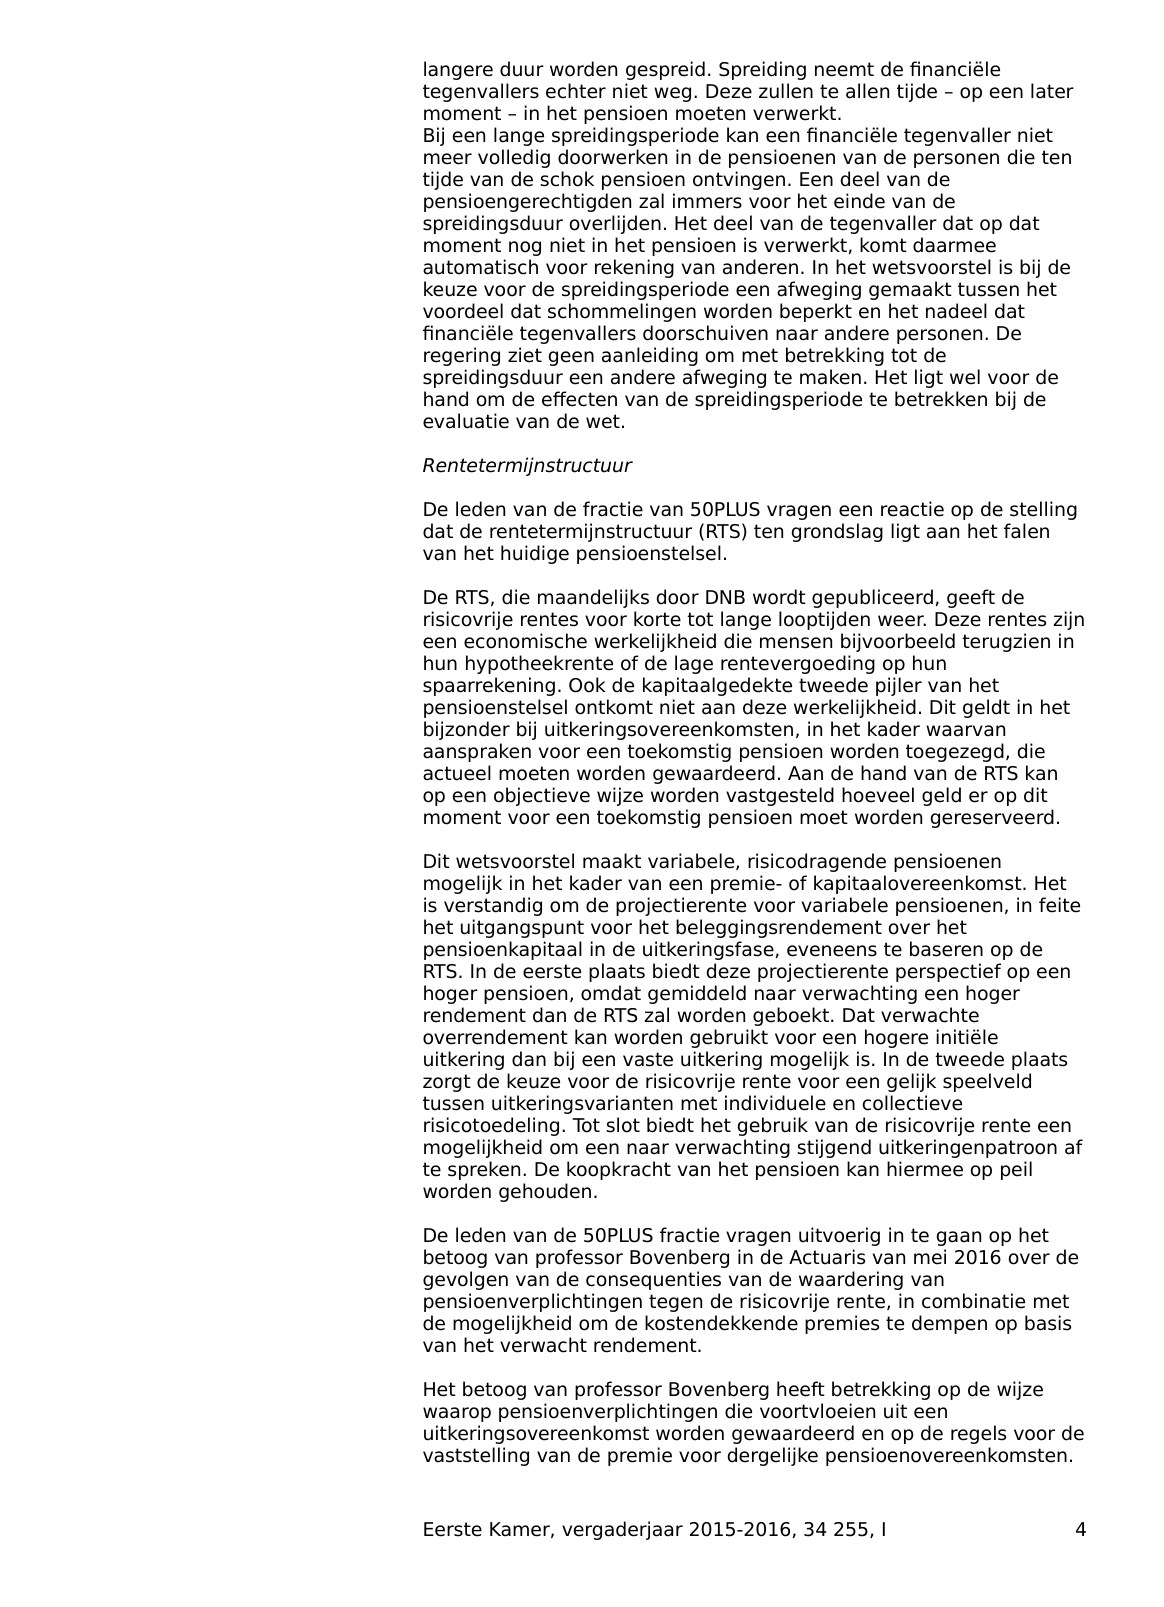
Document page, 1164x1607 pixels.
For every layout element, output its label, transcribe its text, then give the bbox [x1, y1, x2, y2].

text langere duur worden gespreid. Spreiding neemt de financiële tegenvallers echter niet weg. Deze zullen te allen tijde – op een later moment – in het pensioen moeten verwerkt. [422, 59, 1087, 125]
text De leden van de 50PLUS fractie vragen uitvoerig in te gaan op het betoog van professor Bovenberg in de Actuaris van mei 2016 over de gevolgen van de consequenties van de waardering van pensioenverplichtingen tegen de risicovrije rente, in combinatie met de mogelijkheid om de kostendekkende premies te dempen op basis van het verwacht rendement. [422, 1225, 1087, 1357]
text De leden van de fractie van 50PLUS vragen een reactie op de stelling dat de rentetermijnstructuur (RTS) ten grondslag ligt aan het falen van het huidige pensioenstelsel. [422, 499, 1087, 565]
text De RTS, die maandelijks door DNB wordt gepubliceerd, geeft de risicovrije rentes voor korte tot lange looptijden weer. Deze rentes zijn een economische werkelijkheid die mensen bijvoorbeeld terugzien in hun hypotheekrente of de lage rentevergoeding op hun spaarrekening. Ook de kapitaalgedekte tweede pijler van het pensioenstelsel ontkomt niet aan deze werkelijkheid. Dit geldt in het bijzonder bij uitkeringsovereenkomsten, in het kader waarvan aanspraken voor een toekomstig pensioen worden toegezegd, die actueel moeten worden gewaardeerd. Aan de hand van de RTS kan op een objectieve wijze worden vastgesteld hoeveel geld er op dit moment voor een toekomstig pensioen moet worden gereserveerd. [422, 587, 1087, 829]
text Het betoog van professor Bovenberg heeft betrekking op de wijze waarop pensioenverplichtingen die voortvloeien uit een uitkeringsovereenkomst worden gewaardeerd en op de regels voor de vaststelling van de premie voor dergelijke pensioenovereenkomsten. [422, 1379, 1087, 1467]
subtitle Rentetermijnstructuur [422, 455, 1087, 477]
text Dit wetsvoorstel maakt variabele, risicodragende pensioenen mogelijk in het kader van een premie- of kapitaalovereenkomst. Het is verstandig om de projectierente voor variabele pensioenen, in feite het uitgangspunt voor het beleggingsrendement over het pensioenkapitaal in de uitkeringsfase, eveneens te baseren op de RTS. In de eerste plaats biedt deze projectierente perspectief op een hoger pensioen, omdat gemiddeld naar verwachting een hoger rendement dan de RTS zal worden geboekt. Dat verwachte overrendement kan worden gebruikt voor een hogere initiële uitkering dan bij een vaste uitkering mogelijk is. In de tweede plaats zorgt de keuze voor de risicovrije rente voor een gelijk speelveld tussen uitkeringsvarianten met individuele en collectieve risicotoedeling. Tot slot biedt het gebruik van de risicovrije rente een mogelijkheid om een naar verwachting stijgend uitkeringenpatroon af te spreken. De koopkracht van het pensioen kan hiermee op peil worden gehouden. [422, 851, 1087, 1203]
text Bij een lange spreidingsperiode kan een financiële tegenvaller niet meer volledig doorwerken in de pensioenen van de personen die ten tijde van de schok pensioen ontvingen. Een deel van de pensioengerechtigden zal immers voor het einde van de spreidingsduur overlijden. Het deel van de tegenvaller dat op dat moment nog niet in het pensioen is verwerkt, komt daarmee automatisch voor rekening van anderen. In het wetsvoorstel is bij de keuze voor de spreidingsperiode een afweging gemaakt tussen het voordeel dat schommelingen worden beperkt en het nadeel dat financiële tegenvallers doorschuiven naar andere personen. De regering ziet geen aanleiding om met betrekking tot de spreidingsduur een andere afweging te maken. Het ligt wel voor de hand om de effecten van de spreidingsperiode te betrekken bij de evaluatie van de wet. [422, 125, 1087, 433]
